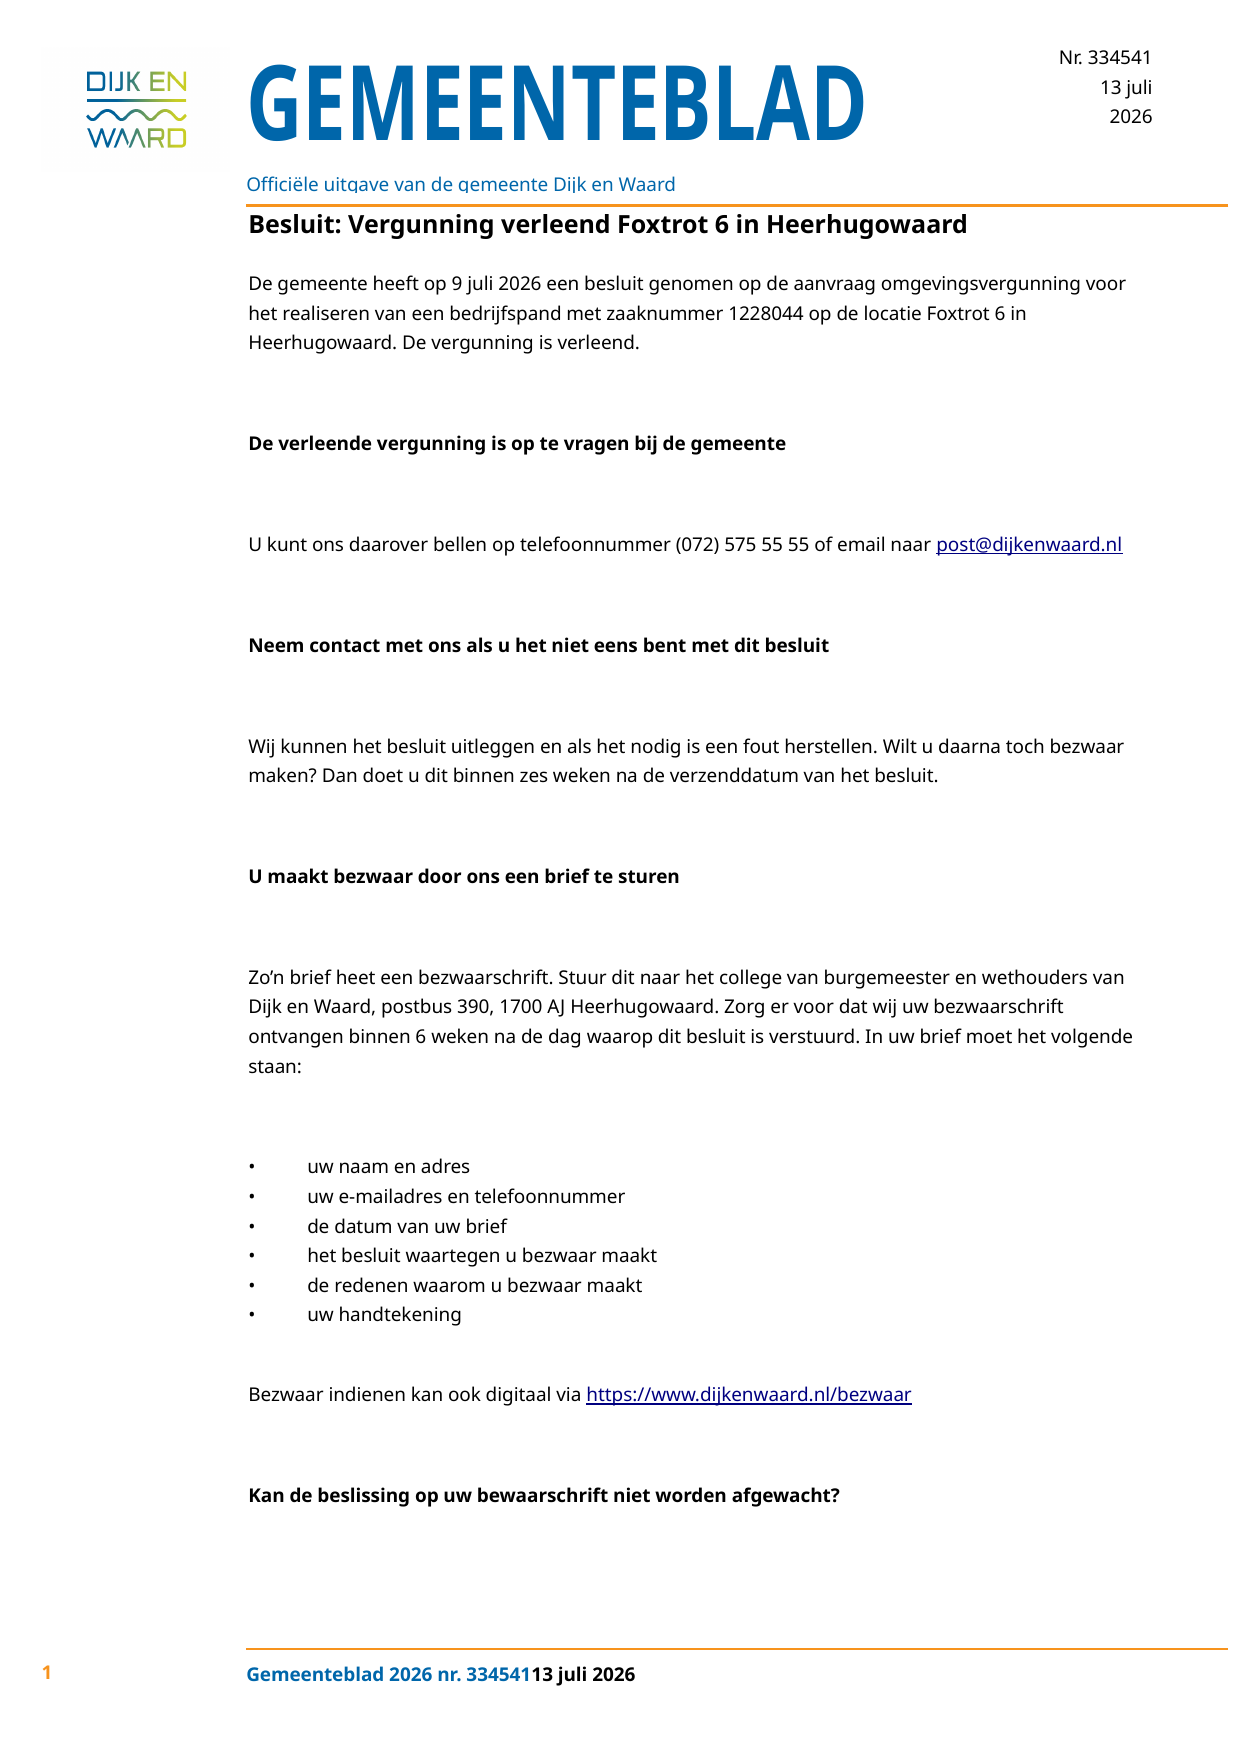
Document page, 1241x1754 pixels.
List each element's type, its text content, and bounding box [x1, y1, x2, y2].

text De gemeente heeft op 9 juli 2026 een besluit genomen op de aanvraag omgevingsvergunning voor het realiseren van een bedrijfspand met zaaknummer 1228044 op de locatie Foxtrot 6 in Heerhugowaard. De vergunning is verleend. [248, 270, 1152, 355]
text Besluit: Vergunning verleend Foxtrot 6 in Heerhugowaard [248, 207, 1152, 241]
text Kan de beslissing op uw bewaarschrift niet worden afgewacht? [248, 1482, 1152, 1508]
list de datum van uw brief [248, 1213, 1152, 1238]
text U maakt bezwaar door ons een brief te sturen [248, 863, 1152, 889]
list uw e-mailadres en telefoonnummer [248, 1183, 1152, 1209]
picture [41, 47, 231, 172]
list uw handtekening [248, 1302, 1152, 1327]
text Neem contact met ons als u het niet eens bent met dit besluit [248, 632, 1152, 658]
text Zo’n brief heet een bezwaarschrift. Stuur dit naar het college van burgemeester en wethouders van Dijk en Waard, postbus 390, 1700 AJ Heerhugowaard. Zorg er voor dat wij uw bezwaarschrift ontvangen binnen 6 weken na de dag waarop dit besluit is verstuurd. In uw brief moet het volgende staan: [248, 964, 1152, 1078]
list uw naam en adres [248, 1154, 1152, 1179]
text Wij kunnen het besluit uitleggen en als het nodig is een fout herstellen. Wilt u daarna toch bezwaar maken? Dan doet u dit binnen zes weken na de verzenddatum van het besluit. [248, 733, 1152, 788]
list de redenen waarom u bezwaar maakt [248, 1272, 1152, 1298]
text U kunt ons daarover bellen op telefoonnummer (072) 575 55 55 of email naar post@dijkenwaard.nl [248, 531, 1152, 557]
text Bezwaar indienen kan ook digitaal via https://www.dijkenwaard.nl/bezwaar [248, 1382, 1152, 1407]
text De verleende vergunning is op te vragen bij de gemeente [248, 430, 1152, 456]
list het besluit waartegen u bezwaar maakt [248, 1242, 1152, 1268]
